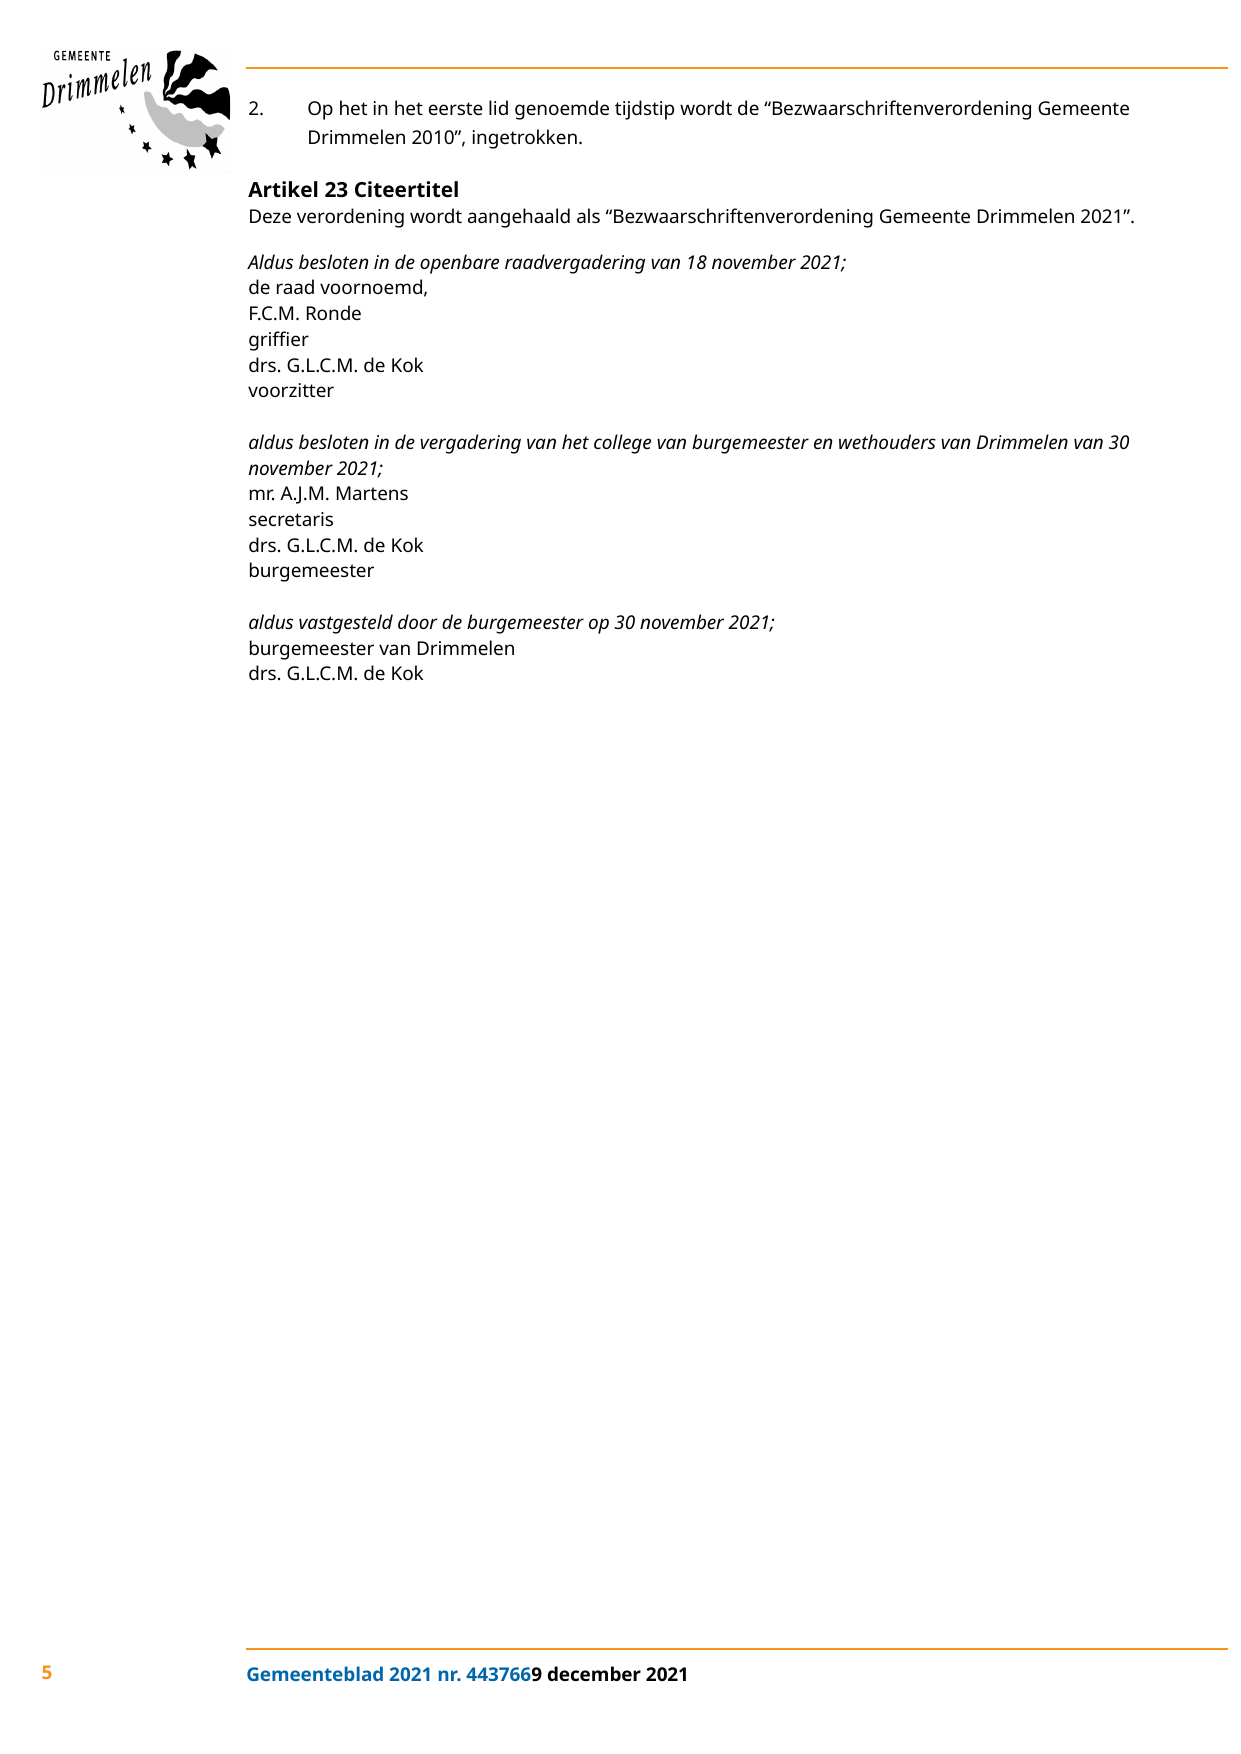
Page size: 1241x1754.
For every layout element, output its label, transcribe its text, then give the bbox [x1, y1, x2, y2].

text burgemeester [248, 558, 1152, 583]
text mr. A.J.M. Martens [248, 480, 1152, 506]
text burgemeester van Drimmelen [248, 635, 1152, 661]
text aldus besloten in de vergadering van het college van burgemeester en wethouders van Drimmelen van 30 november 2021; [248, 429, 1152, 480]
text drs. G.L.C.M. de Kok [248, 532, 1152, 558]
text Aldus besloten in de openbare raadvergadering van 18 november 2021; [248, 249, 1152, 274]
text drs. G.L.C.M. de Kok [248, 661, 1152, 686]
text voorzitter [248, 377, 1152, 403]
picture [41, 47, 231, 172]
text F.C.M. Ronde [248, 300, 1152, 326]
text secretaris [248, 506, 1152, 532]
text griffier [248, 326, 1152, 352]
text drs. G.L.C.M. de Kok [248, 352, 1152, 377]
list Op het in het eerste lid genoemde tijdstip wordt de “Bezwaarschriftenverordening Gemeente Drimmelen 2010”, ingetrokken. [248, 95, 1152, 150]
text aldus vastgesteld door de burgemeester op 30 november 2021; [248, 609, 1152, 635]
text de raad voornoemd, [248, 274, 1152, 300]
text Artikel 23 Citeertitel [248, 175, 1152, 203]
text Deze verordening wordt aangehaald als “Bezwaarschriftenverordening Gemeente Drimmelen 2021”. [248, 203, 1152, 229]
